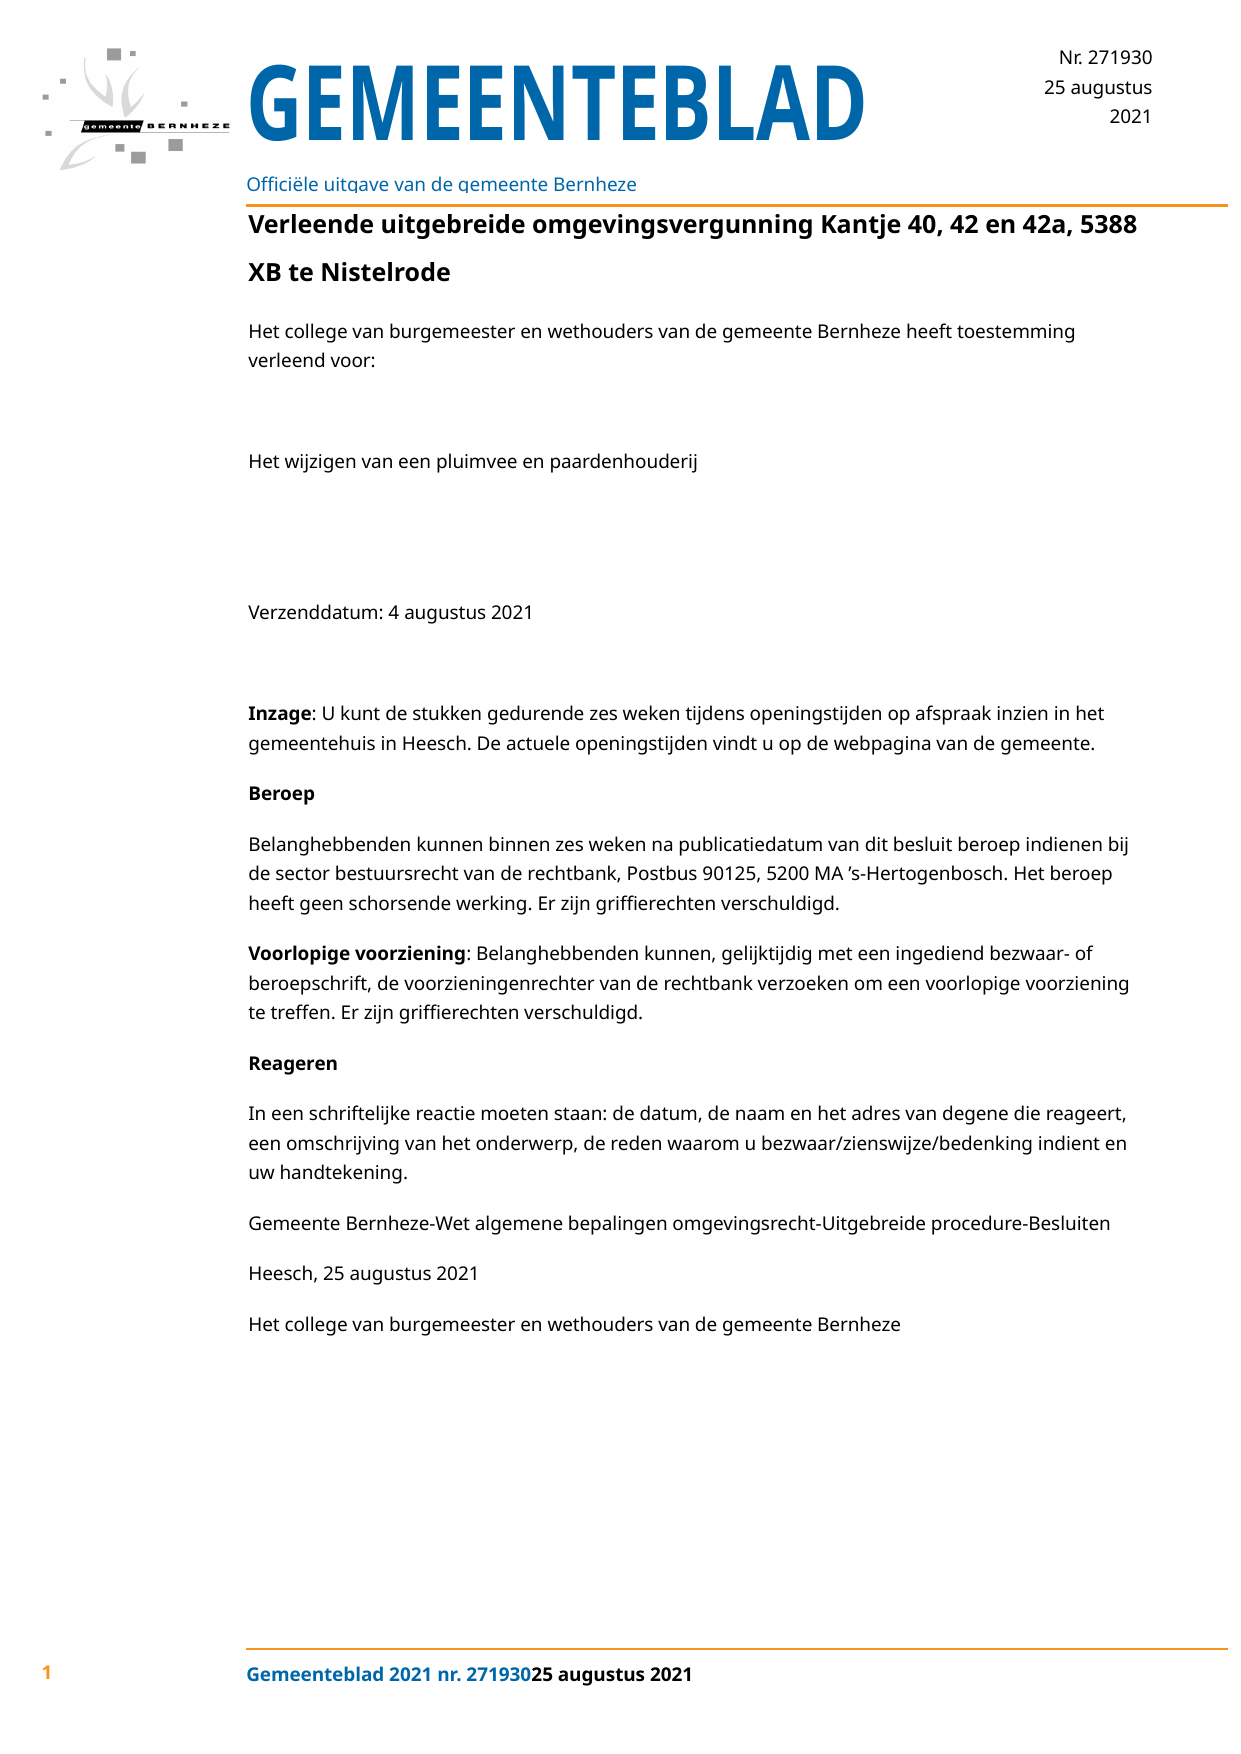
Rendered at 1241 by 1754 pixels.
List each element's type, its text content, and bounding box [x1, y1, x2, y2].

text Verleende uitgebreide omgevingsvergunning Kantje 40, 42 en 42a, 5388 XB te Nistelrode [248, 207, 1152, 288]
text Heesch, 25 augustus 2021 [248, 1260, 1152, 1286]
text Verzenddatum: 4 augustus 2021 [248, 599, 1152, 625]
text Gemeente Bernheze-Wet algemene bepalingen omgevingsrecht-Uitgebreide procedure-Besluiten [248, 1210, 1152, 1236]
text Beroep [248, 780, 1152, 806]
text Inzage: U kunt de stukken gedurende zes weken tijdens openingstijden op afspraak inzien in het gemeentehuis in Heesch. De actuele openingstijden vindt u op de webpagina van de gemeente. [248, 700, 1152, 756]
text Het college van burgemeester en wethouders van de gemeente Bernheze heeft toestemming verleend voor: [248, 318, 1152, 373]
text Het wijzigen van een pluimvee en paardenhouderij [248, 448, 1152, 474]
text Reageren [248, 1050, 1152, 1076]
text Het college van burgemeester en wethouders van de gemeente Bernheze [248, 1311, 1152, 1337]
text Belanghebbenden kunnen binnen zes weken na publicatiedatum van dit besluit beroep indienen bij de sector bestuursrecht van de rechtbank, Postbus 90125, 5200 MA ’s-Hertogenbosch. Het beroep heeft geen schorsende werking. Er zijn griffierechten verschuldigd. [248, 831, 1152, 916]
text In een schriftelijke reactie moeten staan: de datum, de naam en het adres van degene die reageert, een omschrijving van het onderwerp, de reden waarom u bezwaar/zienswijze/bedenking indient en uw handtekening. [248, 1100, 1152, 1185]
picture [41, 47, 231, 172]
text Voorlopige voorziening: Belanghebbenden kunnen, gelijktijdig met een ingediend bezwaar- of beroepschrift, de voorzieningenrechter van de rechtbank verzoeken om een voorlopige voorziening te treffen. Er zijn griffierechten verschuldigd. [248, 940, 1152, 1025]
